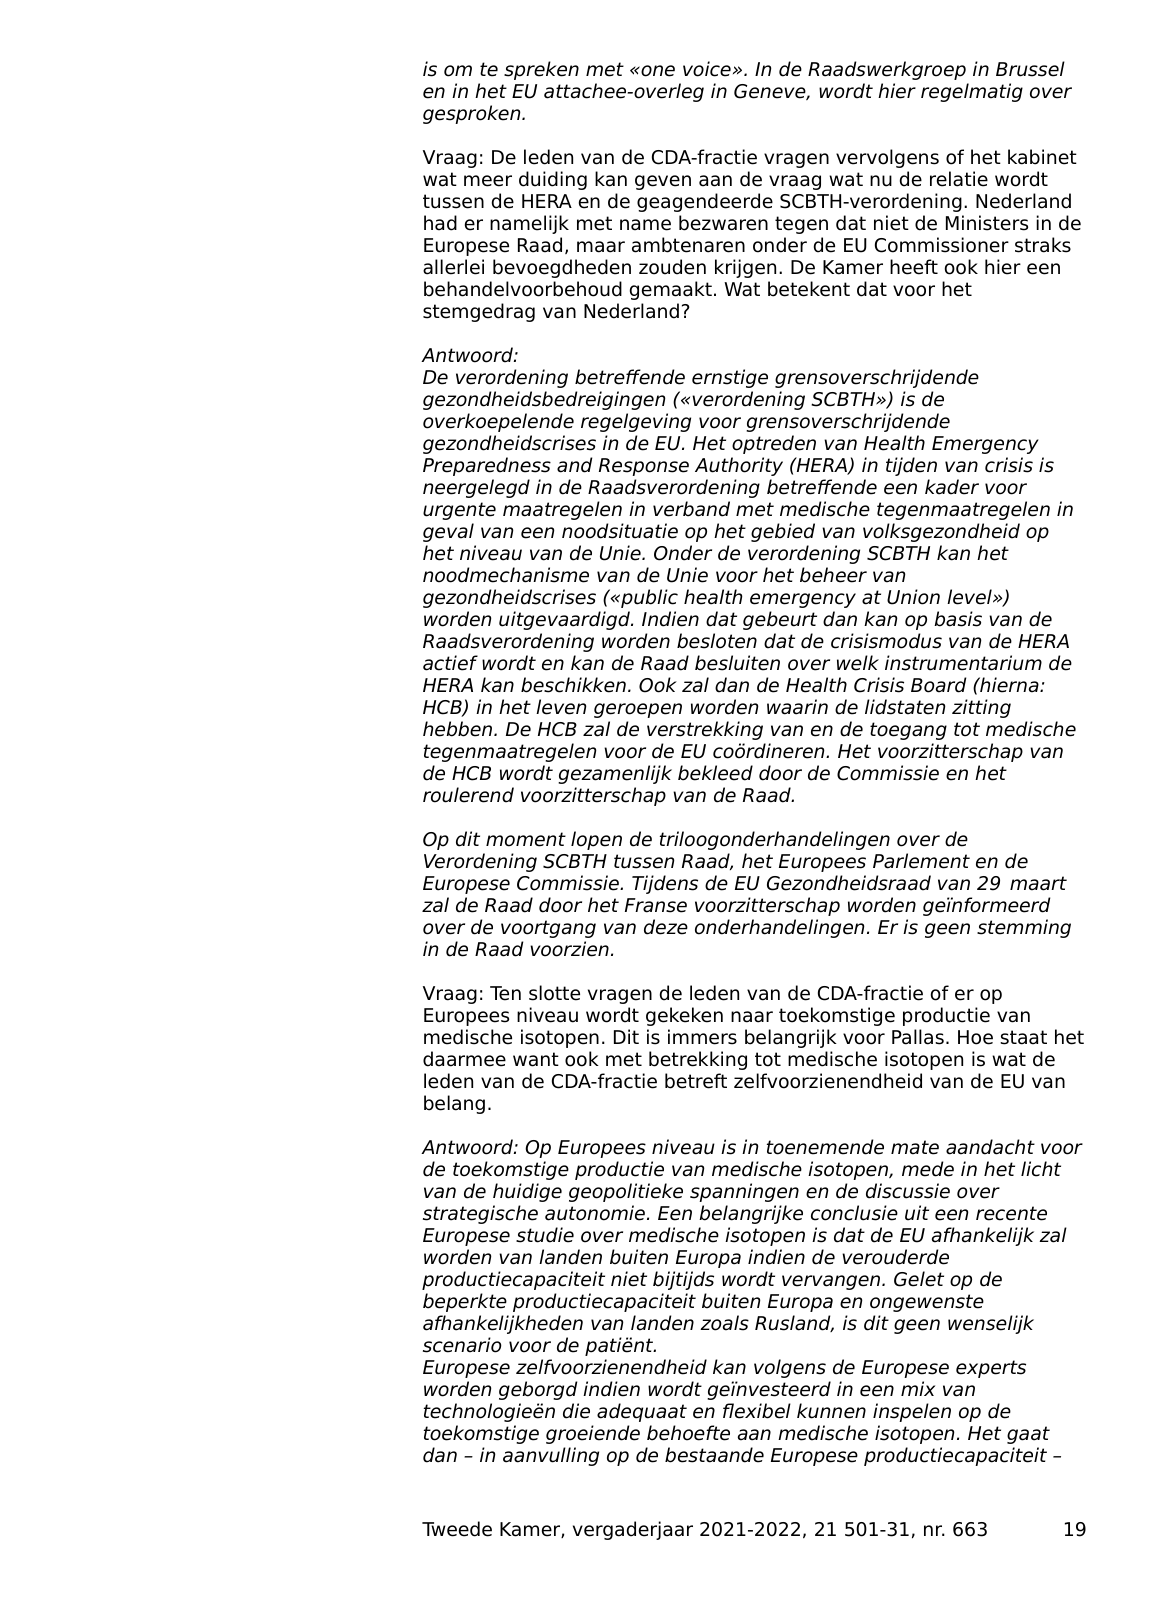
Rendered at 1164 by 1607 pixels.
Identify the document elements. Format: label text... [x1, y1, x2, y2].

text is om te spreken met «one voice». In de Raadswerkgroep in Brussel en in het EU attachee-overleg in Geneve, wordt hier regelmatig over gesproken. [422, 59, 1087, 125]
text Vraag: De leden van de CDA-fractie vragen vervolgens of het kabinet wat meer duiding kan geven aan de vraag wat nu de relatie wordt tussen de HERA en de geagendeerde SCBTH-verordening. Nederland had er namelijk met name bezwaren tegen dat niet de Ministers in de Europese Raad, maar ambtenaren onder de EU Commissioner straks allerlei bevoegdheden zouden krijgen. De Kamer heeft ook hier een behandelvoorbehoud gemaakt. Wat betekent dat voor het stemgedrag van Nederland? [422, 147, 1087, 323]
text Vraag: Ten slotte vragen de leden van de CDA-fractie of er op Europees niveau wordt gekeken naar toekomstige productie van medische isotopen. Dit is immers belangrijk voor Pallas. Hoe staat het daarmee want ook met betrekking tot medische isotopen is wat de leden van de CDA-fractie betreft zelfvoorzienendheid van de EU van belang. [422, 983, 1087, 1115]
text Antwoord: [422, 345, 1087, 367]
text Antwoord: Op Europees niveau is in toenemende mate aandacht voor de toekomstige productie van medische isotopen, mede in het licht van de huidige geopolitieke spanningen en de discussie over strategische autonomie. Een belangrijke conclusie uit een recente Europese studie over medische isotopen is dat de EU afhankelijk zal worden van landen buiten Europa indien de verouderde productiecapaciteit niet bijtijds wordt vervangen. Gelet op de beperkte productiecapaciteit buiten Europa en ongewenste afhankelijkheden van landen zoals Rusland, is dit geen wenselijk scenario voor de patiënt. [422, 1137, 1087, 1357]
text Op dit moment lopen de triloogonderhandelingen over de Verordening SCBTH tussen Raad, het Europees Parlement en de Europese Commissie. Tijdens de EU Gezondheidsraad van 29 maart zal de Raad door het Franse voorzitterschap worden geïnformeerd over de voortgang van deze onderhandelingen. Er is geen stemming in de Raad voorzien. [422, 829, 1087, 961]
text Europese zelfvoorzienendheid kan volgens de Europese experts worden geborgd indien wordt geïnvesteerd in een mix van technologieën die adequaat en flexibel kunnen inspelen op de toekomstige groeiende behoefte aan medische isotopen. Het gaat dan – in aanvulling op de bestaande Europese productiecapaciteit – [422, 1357, 1087, 1467]
text De verordening betreffende ernstige grensoverschrijdende gezondheidsbedreigingen («verordening SCBTH») is de overkoepelende regelgeving voor grensoverschrijdende gezondheidscrises in de EU. Het optreden van Health Emergency Preparedness and Response Authority (HERA) in tijden van crisis is neergelegd in de Raadsverordening betreffende een kader voor urgente maatregelen in verband met medische tegenmaatregelen in geval van een noodsituatie op het gebied van volksgezondheid op het niveau van de Unie. Onder de verordening SCBTH kan het noodmechanisme van de Unie voor het beheer van gezondheidscrises («public health emergency at Union level») worden uitgevaardigd. Indien dat gebeurt dan kan op basis van de Raadsverordening worden besloten dat de crisismodus van de HERA actief wordt en kan de Raad besluiten over welk instrumentarium de HERA kan beschikken. Ook zal dan de Health Crisis Board (hierna: HCB) in het leven geroepen worden waarin de lidstaten zitting hebben. De HCB zal de verstrekking van en de toegang tot medische tegenmaatregelen voor de EU coördineren. Het voorzitterschap van de HCB wordt gezamenlijk bekleed door de Commissie en het roulerend voorzitterschap van de Raad. [422, 367, 1087, 807]
